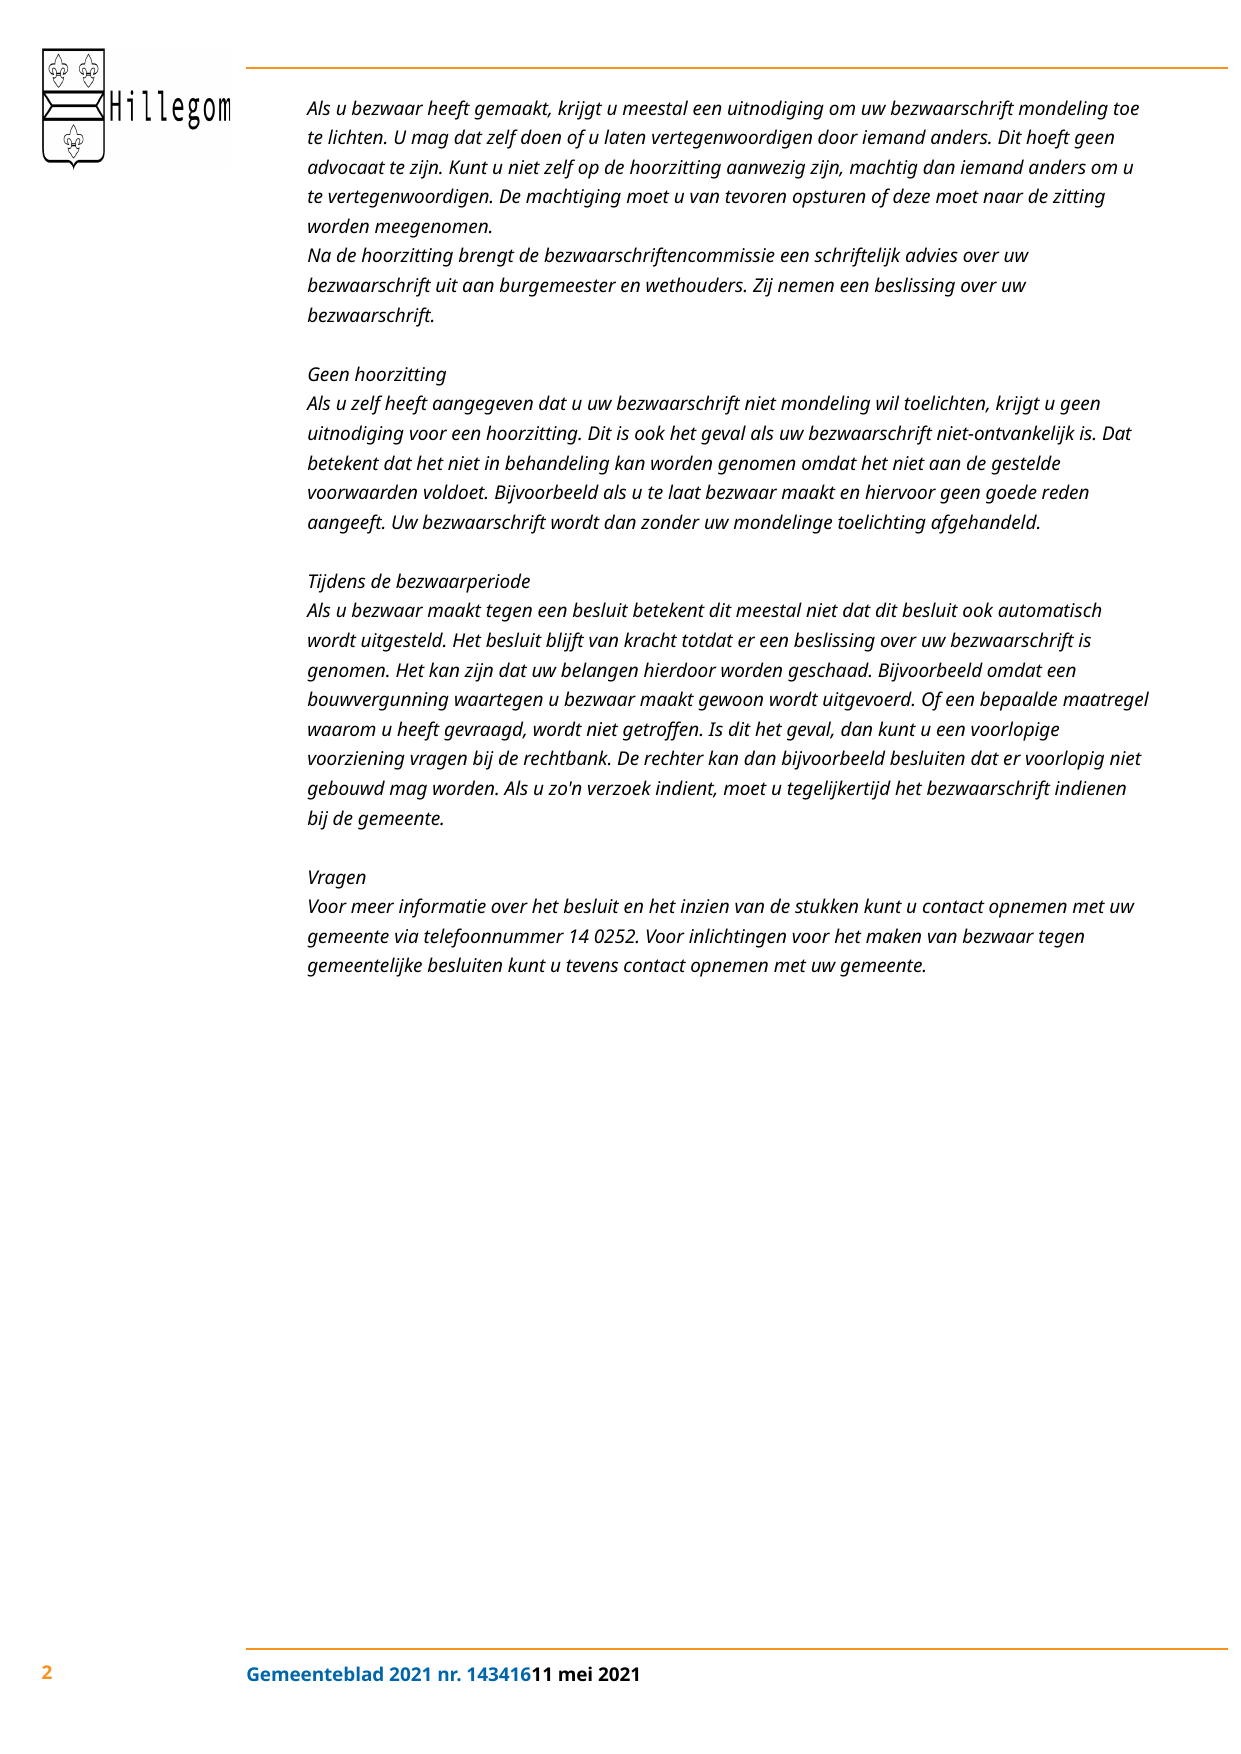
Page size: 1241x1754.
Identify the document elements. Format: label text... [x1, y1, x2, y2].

list Na de hoorzitting brengt de bezwaarschriftencommissie een schriftelijk advies over uw bezwaarschrift uit aan burgemeester en wethouders. Zij nemen een beslissing over uw bezwaarschrift. [248, 243, 1152, 328]
list Vragen [248, 864, 1152, 890]
list Tijdens de bezwaarperiode [248, 568, 1152, 594]
list Als u bezwaar heeft gemaakt, krijgt u meestal een uitnodiging om uw bezwaarschrift mondeling toe te lichten. U mag dat zelf doen of u laten vertegenwoordigen door iemand anders. Dit hoeft geen advocaat te zijn. Kunt u niet zelf op de hoorzitting aanwezig zijn, machtig dan iemand anders om u te vertegenwoordigen. De machtiging moet u van tevoren opsturen of deze moet naar de zitting worden meegenomen. [248, 95, 1152, 239]
list Voor meer informatie over het besluit en het inzien van de stukken kunt u contact opnemen met uw gemeente via telefoonnummer 14 0252. Voor inlichtingen voor het maken van bezwaar tegen gemeentelijke besluiten kunt u tevens contact opnemen met uw gemeente. [248, 893, 1152, 978]
list Als u bezwaar maakt tegen een besluit betekent dit meestal niet dat dit besluit ook automatisch wordt uitgesteld. Het besluit blijft van kracht totdat er een beslissing over uw bezwaarschrift is genomen. Het kan zijn dat uw belangen hierdoor worden geschaad. Bijvoorbeeld omdat een bouwvergunning waartegen u bezwaar maakt gewoon wordt uitgevoerd. Of een bepaalde maatregel waarom u heeft gevraagd, wordt niet getroffen. Is dit het geval, dan kunt u een voorlopige voorziening vragen bij de rechtbank. De rechter kan dan bijvoorbeeld besluiten dat er voorlopig niet gebouwd mag worden. Als u zo'n verzoek indient, moet u tegelijkertijd het bezwaarschrift indienen bij de gemeente. [248, 598, 1152, 831]
list Geen hoorzitting [248, 361, 1152, 387]
list Als u zelf heeft aangegeven dat u uw bezwaarschrift niet mondeling wil toelichten, krijgt u geen uitnodiging voor een hoorzitting. Dit is ook het geval als uw bezwaarschrift niet-ontvankelijk is. Dat betekent dat het niet in behandeling kan worden genomen omdat het niet aan de gestelde voorwaarden voldoet. Bijvoorbeeld als u te laat bezwaar maakt en hiervoor geen goede reden aangeeft. Uw bezwaarschrift wordt dan zonder uw mondelinge toelichting afgehandeld. [248, 391, 1152, 535]
picture [41, 47, 231, 172]
